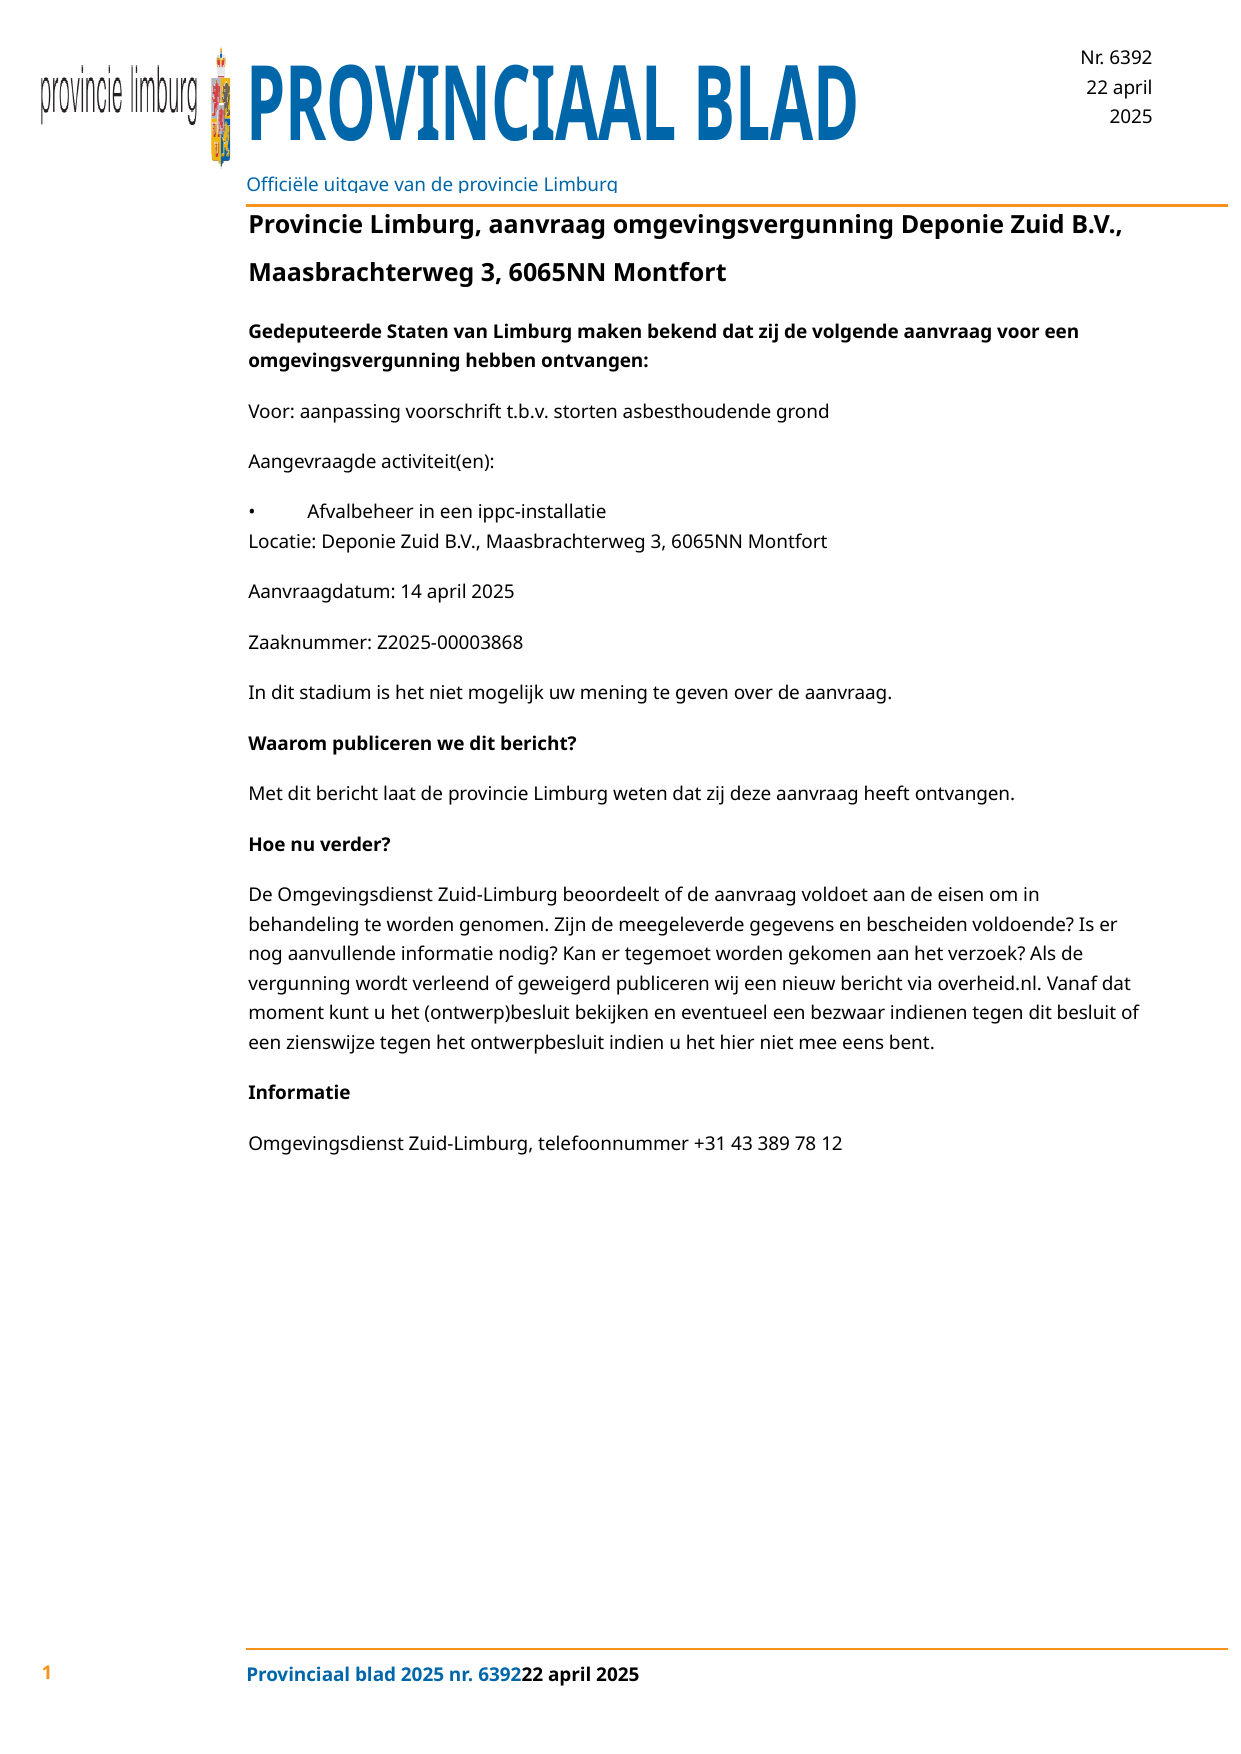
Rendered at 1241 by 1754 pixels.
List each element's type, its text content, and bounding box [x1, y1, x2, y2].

text De Omgevingsdienst Zuid-Limburg beoordeelt of de aanvraag voldoet aan de eisen om in behandeling te worden genomen. Zijn de meegeleverde gegevens en bescheiden voldoende? Is er nog aanvullende informatie nodig? Kan er tegemoet worden gekomen aan het verzoek? Als de vergunning wordt verleend of geweigerd publiceren wij een nieuw bericht via overheid.nl. Vanaf dat moment kunt u het (ontwerp)besluit bekijken en eventueel een bezwaar indienen tegen dit besluit of een zienswijze tegen het ontwerpbesluit indien u het hier niet mee eens bent. [248, 881, 1152, 1055]
text Locatie: Deponie Zuid B.V., Maasbrachterweg 3, 6065NN Montfort [248, 528, 1152, 554]
text In dit stadium is het niet mogelijk uw mening te geven over de aanvraag. [248, 679, 1152, 705]
text Informatie [248, 1079, 1152, 1105]
list Afvalbeheer in een ippc-installatie [248, 499, 1152, 524]
text Aangevraagde activiteit(en): [248, 448, 1152, 474]
text Aanvraagdatum: 14 april 2025 [248, 579, 1152, 604]
text Met dit bericht laat de provincie Limburg weten dat zij deze aanvraag heeft ontvangen. [248, 780, 1152, 806]
text Voor: aanpassing voorschrift t.b.v. storten asbesthoudende grond [248, 398, 1152, 424]
text Provincie Limburg, aanvraag omgevingsvergunning Deponie Zuid B.V., Maasbrachterweg 3, 6065NN Montfort [248, 207, 1152, 288]
text Gedeputeerde Staten van Limburg maken bekend dat zij de volgende aanvraag voor een omgevingsvergunning hebben ontvangen: [248, 318, 1152, 373]
text Omgevingsdienst Zuid-Limburg, telefoonnummer +31 43 389 78 12 [248, 1130, 1152, 1156]
text Waarom publiceren we dit bericht? [248, 730, 1152, 756]
picture [41, 47, 231, 172]
text Hoe nu verder? [248, 831, 1152, 857]
text Zaaknummer: Z2025-00003868 [248, 629, 1152, 655]
